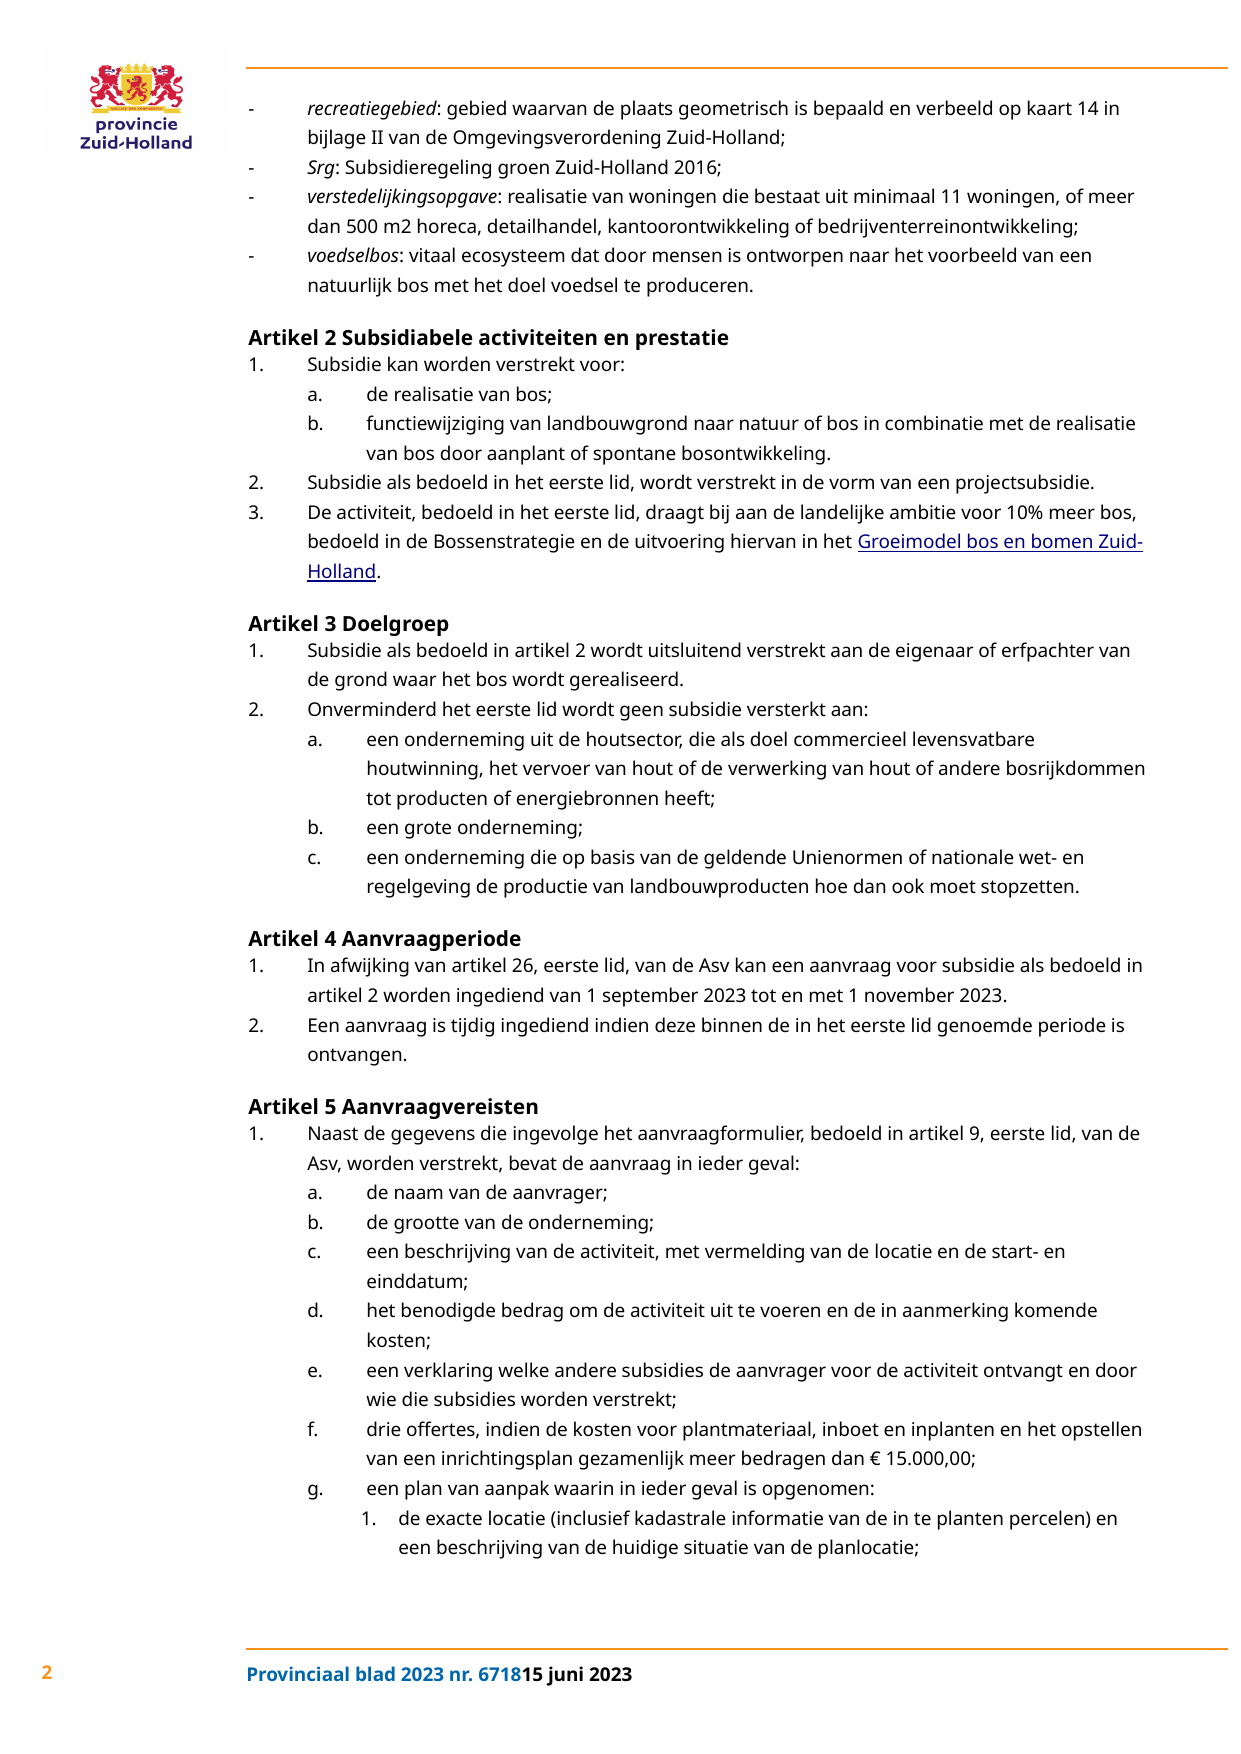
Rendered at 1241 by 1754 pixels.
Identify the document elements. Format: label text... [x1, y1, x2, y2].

list een beschrijving van de activiteit, met vermelding van de locatie en de start- en einddatum; [307, 1238, 1152, 1294]
list Een aanvraag is tijdig ingediend indien deze binnen de in het eerste lid genoemde periode is ontvangen. [248, 1012, 1152, 1067]
list verstedelijkingsopgave: realisatie van woningen die bestaat uit minimaal 11 woningen, of meer dan 500 m2 horeca, detailhandel, kantoorontwikkeling of bedrijventerreinontwikkeling; [248, 183, 1152, 239]
text Artikel 3 Doelgroep [248, 609, 1152, 637]
list de naam van de aanvrager; [307, 1179, 1152, 1205]
text Artikel 4 Aanvraagperiode [248, 924, 1152, 953]
list een grote onderneming; [307, 814, 1152, 840]
list Subsidie als bedoeld in artikel 2 wordt uitsluitend verstrekt aan de eigenaar of erfpachter van de grond waar het bos wordt gerealiseerd. [248, 637, 1152, 692]
list Naast de gegevens die ingevolge het aanvraagformulier, bedoeld in artikel 9, eerste lid, van de Asv, worden verstrekt, bevat de aanvraag in ieder geval: [248, 1120, 1152, 1176]
text Artikel 2 Subsidiabele activiteiten en prestatie [248, 323, 1152, 351]
list Srg: Subsidieregeling groen Zuid-Holland 2016; [248, 154, 1152, 180]
list een onderneming uit de houtsector, die als doel commercieel levensvatbare houtwinning, het vervoer van hout of de verwerking van hout of andere bosrijkdommen tot producten of energiebronnen heeft; [307, 726, 1152, 811]
picture [41, 47, 231, 172]
list een verklaring welke andere subsidies de aanvrager voor de activiteit ontvangt en door wie die subsidies worden verstrekt; [307, 1357, 1152, 1412]
list een onderneming die op basis van de geldende Unienormen of nationale wet- en regelgeving de productie van landbouwproducten hoe dan ook moet stopzetten. [307, 844, 1152, 899]
list een plan van aanpak waarin in ieder geval is opgenomen: [307, 1475, 1152, 1501]
list de realisatie van bos; [307, 381, 1152, 406]
list Subsidie als bedoeld in het eerste lid, wordt verstrekt in de vorm van een projectsubsidie. [248, 469, 1152, 495]
list Onverminderd het eerste lid wordt geen subsidie versterkt aan: [248, 696, 1152, 722]
list de exacte locatie (inclusief kadastrale informatie van de in te planten percelen) en een beschrijving van de huidige situatie van de planlocatie; [361, 1505, 1152, 1560]
list Subsidie kan worden verstrekt voor: [248, 351, 1152, 377]
list functiewijziging van landbouwgrond naar natuur of bos in combinatie met de realisatie van bos door aanplant of spontane bosontwikkeling. [307, 410, 1152, 466]
list recreatiegebied: gebied waarvan de plaats geometrisch is bepaald en verbeeld op kaart 14 in bijlage II van de Omgevingsverordening Zuid-Holland; [248, 95, 1152, 150]
text Artikel 5 Aanvraagvereisten [248, 1092, 1152, 1120]
list de grootte van de onderneming; [307, 1209, 1152, 1235]
list drie offertes, indien de kosten voor plantmateriaal, inboet en inplanten en het opstellen van een inrichtingsplan gezamenlijk meer bedragen dan € 15.000,00; [307, 1416, 1152, 1471]
list het benodigde bedrag om de activiteit uit te voeren en de in aanmerking komende kosten; [307, 1298, 1152, 1353]
list In afwijking van artikel 26, eerste lid, van de Asv kan een aanvraag voor subsidie als bedoeld in artikel 2 worden ingediend van 1 september 2023 tot en met 1 november 2023. [248, 953, 1152, 1008]
list De activiteit, bedoeld in het eerste lid, draagt bij aan de landelijke ambitie voor 10% meer bos, bedoeld in de Bossenstrategie en de uitvoering hiervan in het Groeimodel bos en bomen Zuid-Holland. [248, 499, 1152, 584]
list voedselbos: vitaal ecosysteem dat door mensen is ontworpen naar het voorbeeld van een natuurlijk bos met het doel voedsel te produceren. [248, 243, 1152, 298]
